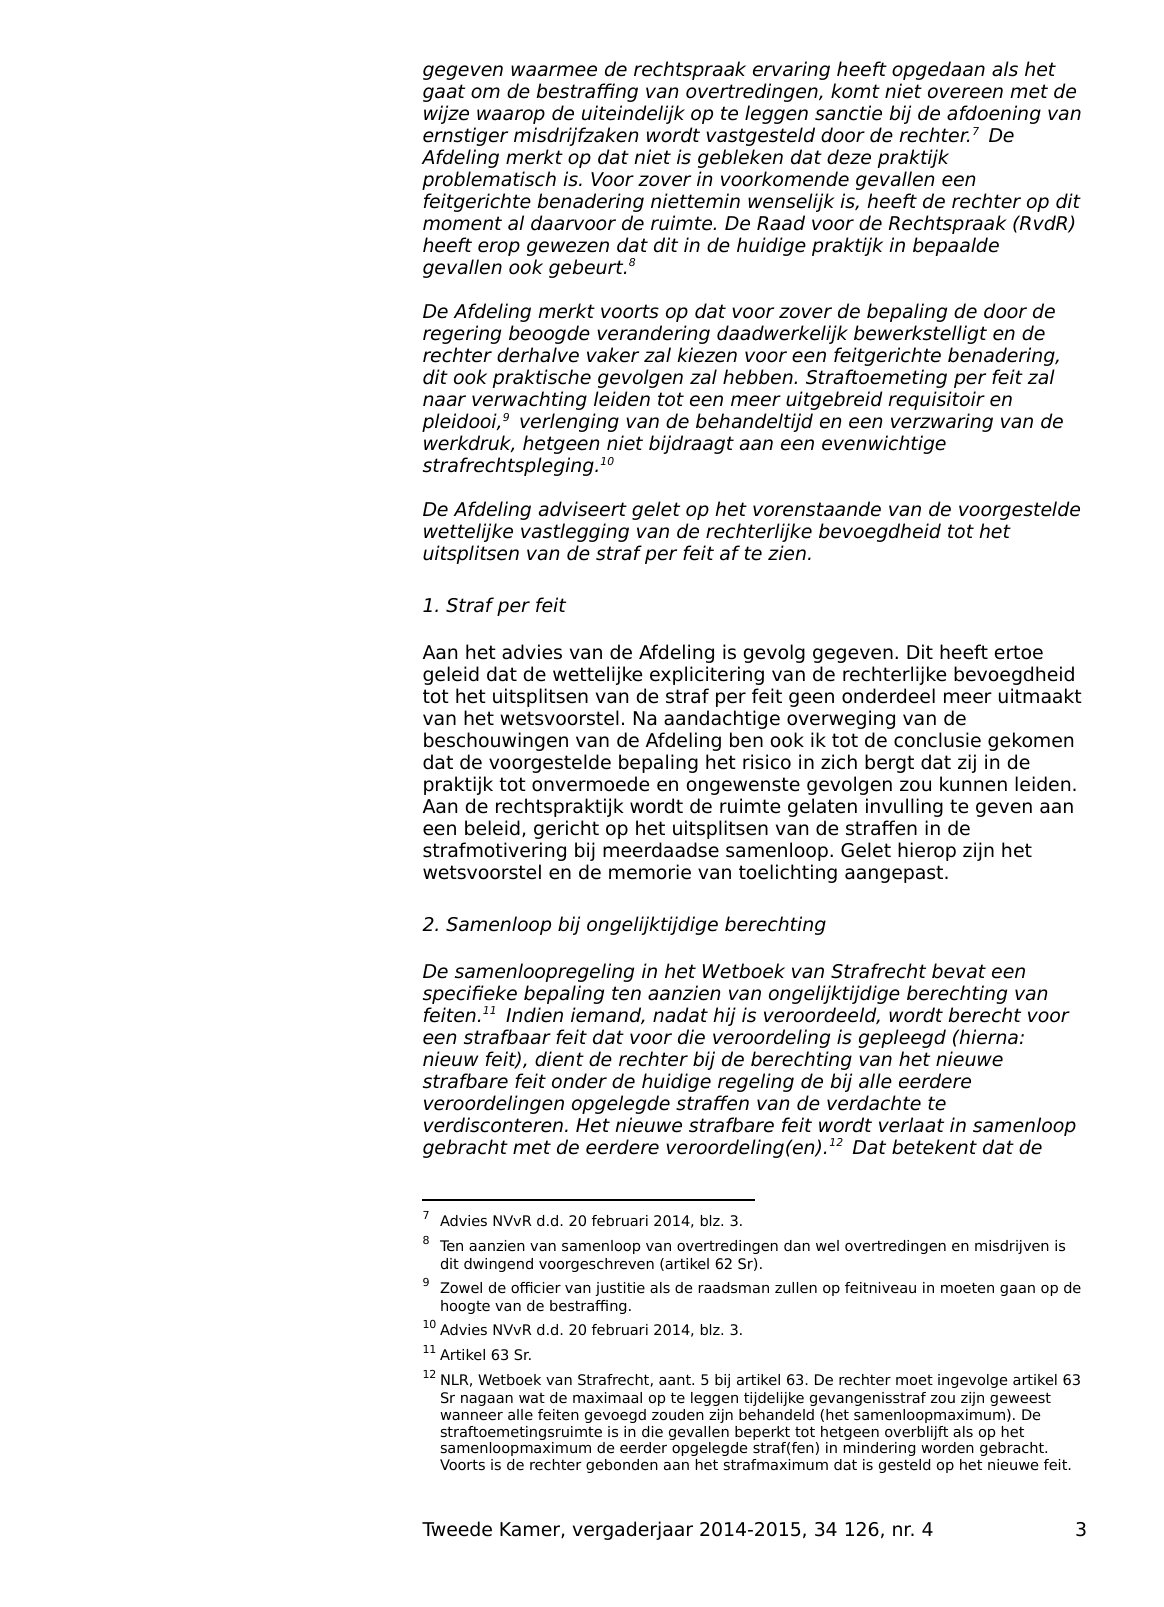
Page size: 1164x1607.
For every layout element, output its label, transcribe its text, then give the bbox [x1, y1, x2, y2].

text Ten aanzien van samenloop van overtredingen dan wel overtredingen en misdrijven is dit dwingend voorgeschreven (artikel 62 Sr). [422, 1234, 1087, 1273]
text Artikel 63 Sr. [422, 1343, 1087, 1365]
subtitle 1. Straf per feit [422, 595, 1087, 617]
text De Afdeling adviseert gelet op het vorenstaande van de voorgestelde wettelijke vastlegging van de rechterlijke bevoegdheid tot het uitsplitsen van de straf per feit af te zien. [422, 499, 1087, 565]
text De samenloopregeling in het Wetboek van Strafrecht bevat een specifieke bepaling ten aanzien van ongelijktijdige berechting van feiten. Indien iemand, nadat hij is veroordeeld, wordt berecht voor een strafbaar feit dat voor die veroordeling is gepleegd (hierna: nieuw feit), dient de rechter bij de berechting van het nieuwe strafbare feit onder de huidige regeling de bij alle eerdere veroordelingen opgelegde straffen van de verdachte te verdisconteren. Het nieuwe strafbare feit wordt verlaat in samenloop gebracht met de eerdere veroordeling(en). Dat betekent dat de [422, 961, 1087, 1158]
subtitle 2. Samenloop bij ongelijktijdige berechting [422, 914, 1087, 936]
text NLR, Wetboek van Strafrecht, aant. 5 bij artikel 63. De rechter moet ingevolge artikel 63 Sr nagaan wat de maximaal op te leggen tijdelijke gevangenisstraf zou zijn geweest wanneer alle feiten gevoegd zouden zijn behandeld (het samenloopmaximum). De straftoemetingsruimte is in die gevallen beperkt tot hetgeen overblijft als op het samenloopmaximum de eerder opgelegde straf(fen) in mindering worden gebracht. Voorts is de rechter gebonden aan het strafmaximum dat is gesteld op het nieuwe feit. [422, 1368, 1087, 1474]
text Advies NVvR d.d. 20 februari 2014, blz. 3. [422, 1209, 1087, 1231]
text Advies NVvR d.d. 20 februari 2014, blz. 3. [422, 1318, 1087, 1340]
text De Afdeling merkt voorts op dat voor zover de bepaling de door de regering beoogde verandering daadwerkelijk bewerkstelligt en de rechter derhalve vaker zal kiezen voor een feitgerichte benadering, dit ook praktische gevolgen zal hebben. Straftoemeting per feit zal naar verwachting leiden tot een meer uitgebreid requisitoir en pleidooi, verlenging van de behandeltijd en een verzwaring van de werkdruk, hetgeen niet bijdraagt aan een evenwichtige strafrechtspleging. [422, 301, 1087, 477]
text Zowel de officier van justitie als de raadsman zullen op feitniveau in moeten gaan op de hoogte van de bestraffing. [422, 1276, 1087, 1315]
text gegeven waarmee de rechtspraak ervaring heeft opgedaan als het gaat om de bestraffing van overtredingen, komt niet overeen met de wijze waarop de uiteindelijk op te leggen sanctie bij de afdoening van ernstiger misdrijfzaken wordt vastgesteld door de rechter. De Afdeling merkt op dat niet is gebleken dat deze praktijk problematisch is. Voor zover in voorkomende gevallen een feitgerichte benadering niettemin wenselijk is, heeft de rechter op dit moment al daarvoor de ruimte. De Raad voor de Rechtspraak (RvdR) heeft erop gewezen dat dit in de huidige praktijk in bepaalde gevallen ook gebeurt. [422, 59, 1087, 279]
text Aan het advies van de Afdeling is gevolg gegeven. Dit heeft ertoe geleid dat de wettelijke explicitering van de rechterlijke bevoegdheid tot het uitsplitsen van de straf per feit geen onderdeel meer uitmaakt van het wetsvoorstel. Na aandachtige overweging van de beschouwingen van de Afdeling ben ook ik tot de conclusie gekomen dat de voorgestelde bepaling het risico in zich bergt dat zij in de praktijk tot onvermoede en ongewenste gevolgen zou kunnen leiden. Aan de rechtspraktijk wordt de ruimte gelaten invulling te geven aan een beleid, gericht op het uitsplitsen van de straffen in de strafmotivering bij meerdaadse samenloop. Gelet hierop zijn het wetsvoorstel en de memorie van toelichting aangepast. [422, 642, 1087, 884]
